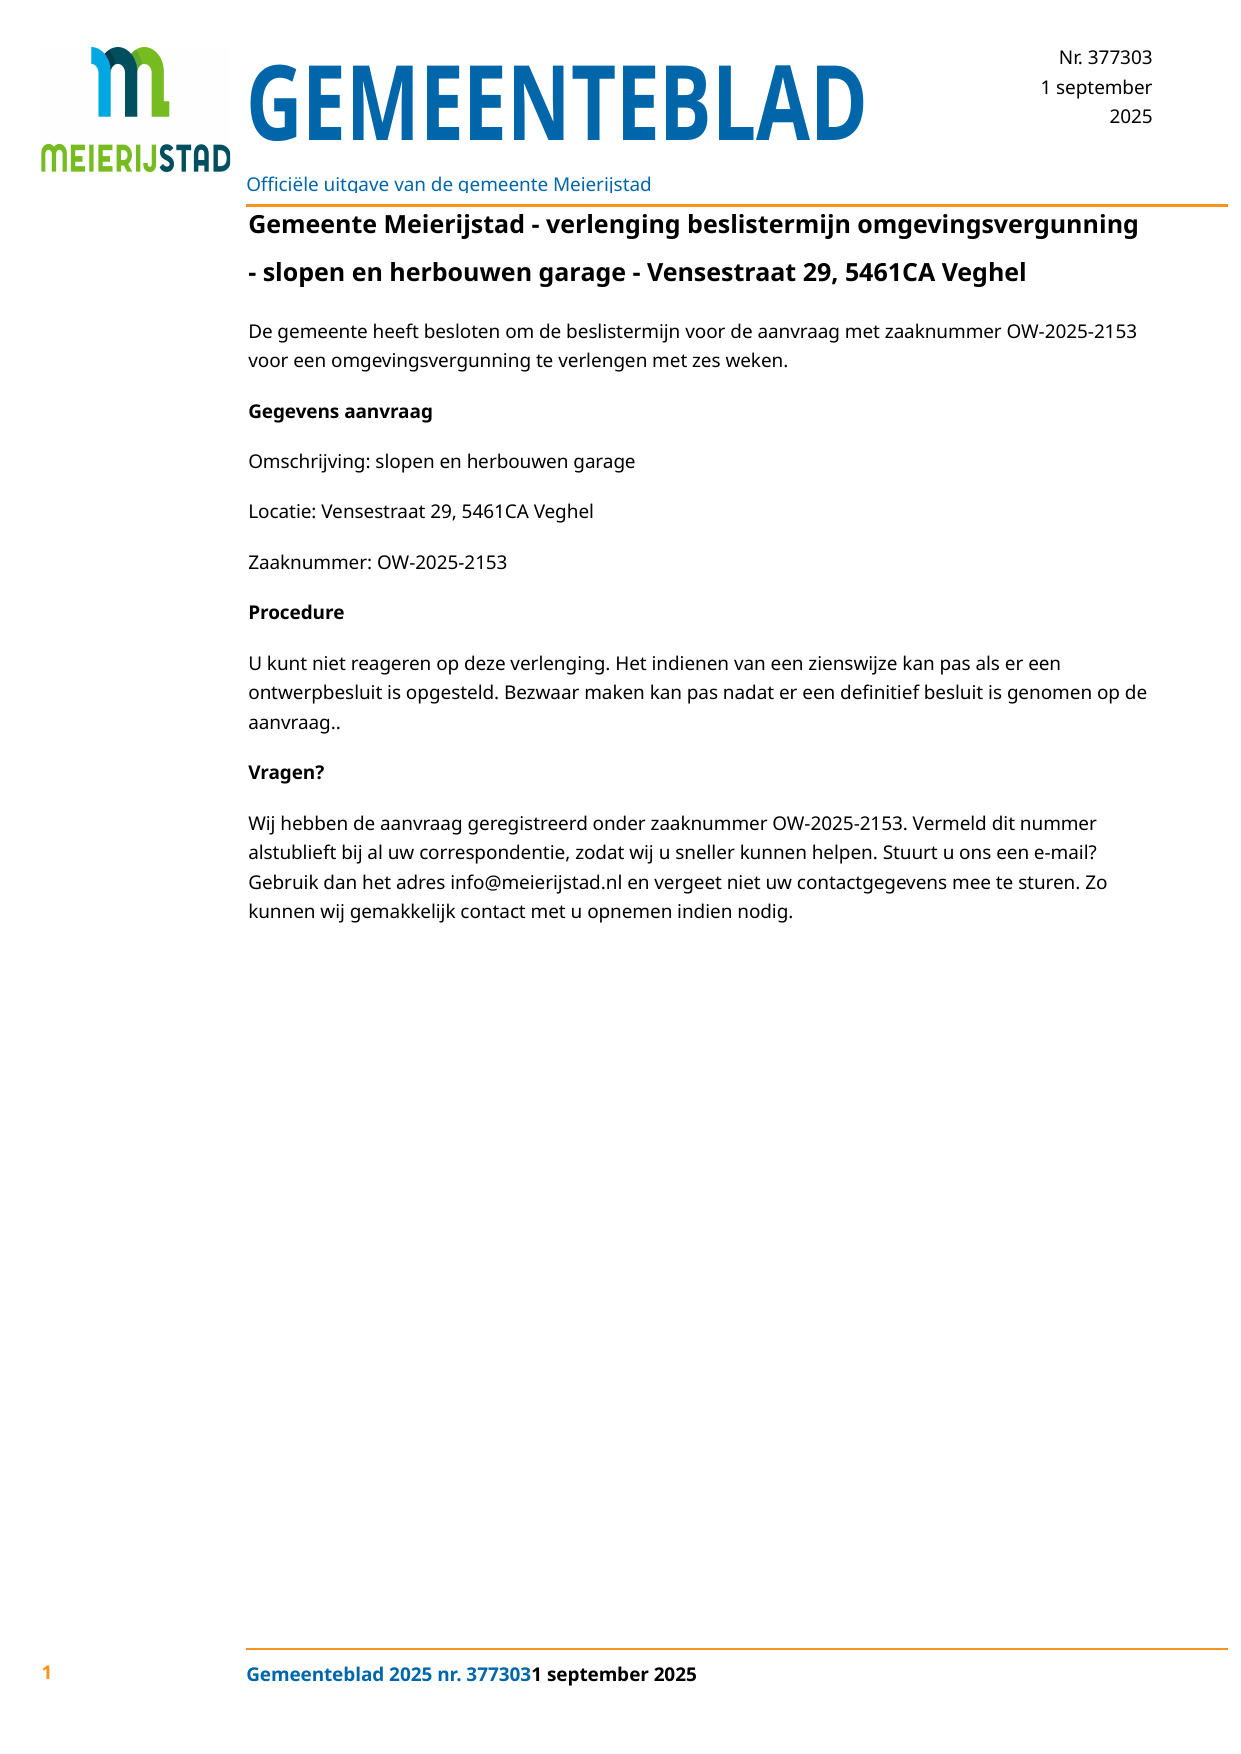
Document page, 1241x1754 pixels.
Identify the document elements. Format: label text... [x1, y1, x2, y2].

text Gegevens aanvraag [248, 398, 1152, 424]
text U kunt niet reageren op deze verlenging. Het indienen van een zienswijze kan pas als er een ontwerpbesluit is opgesteld. Bezwaar maken kan pas nadat er een definitief besluit is genomen op de aanvraag.. [248, 650, 1152, 735]
text Procedure [248, 599, 1152, 625]
picture [41, 47, 231, 172]
text Zaaknummer: OW-2025-2153 [248, 549, 1152, 575]
text De gemeente heeft besloten om de beslistermijn voor de aanvraag met zaaknummer OW-2025-2153 voor een omgevingsvergunning te verlengen met zes weken. [248, 318, 1152, 373]
text Gemeente Meierijstad - verlenging beslistermijn omgevingsvergunning - slopen en herbouwen garage - Vensestraat 29, 5461CA Veghel [248, 207, 1152, 288]
text Omschrijving: slopen en herbouwen garage [248, 448, 1152, 474]
text Wij hebben de aanvraag geregistreerd onder zaaknummer OW-2025-2153. Vermeld dit nummer alstublieft bij al uw correspondentie, zodat wij u sneller kunnen helpen. Stuurt u ons een e-mail? Gebruik dan het adres info@meierijstad.nl en vergeet niet uw contactgegevens mee te sturen. Zo kunnen wij gemakkelijk contact met u opnemen indien nodig. [248, 810, 1152, 924]
text Vragen? [248, 759, 1152, 785]
text Locatie: Vensestraat 29, 5461CA Veghel [248, 499, 1152, 524]
